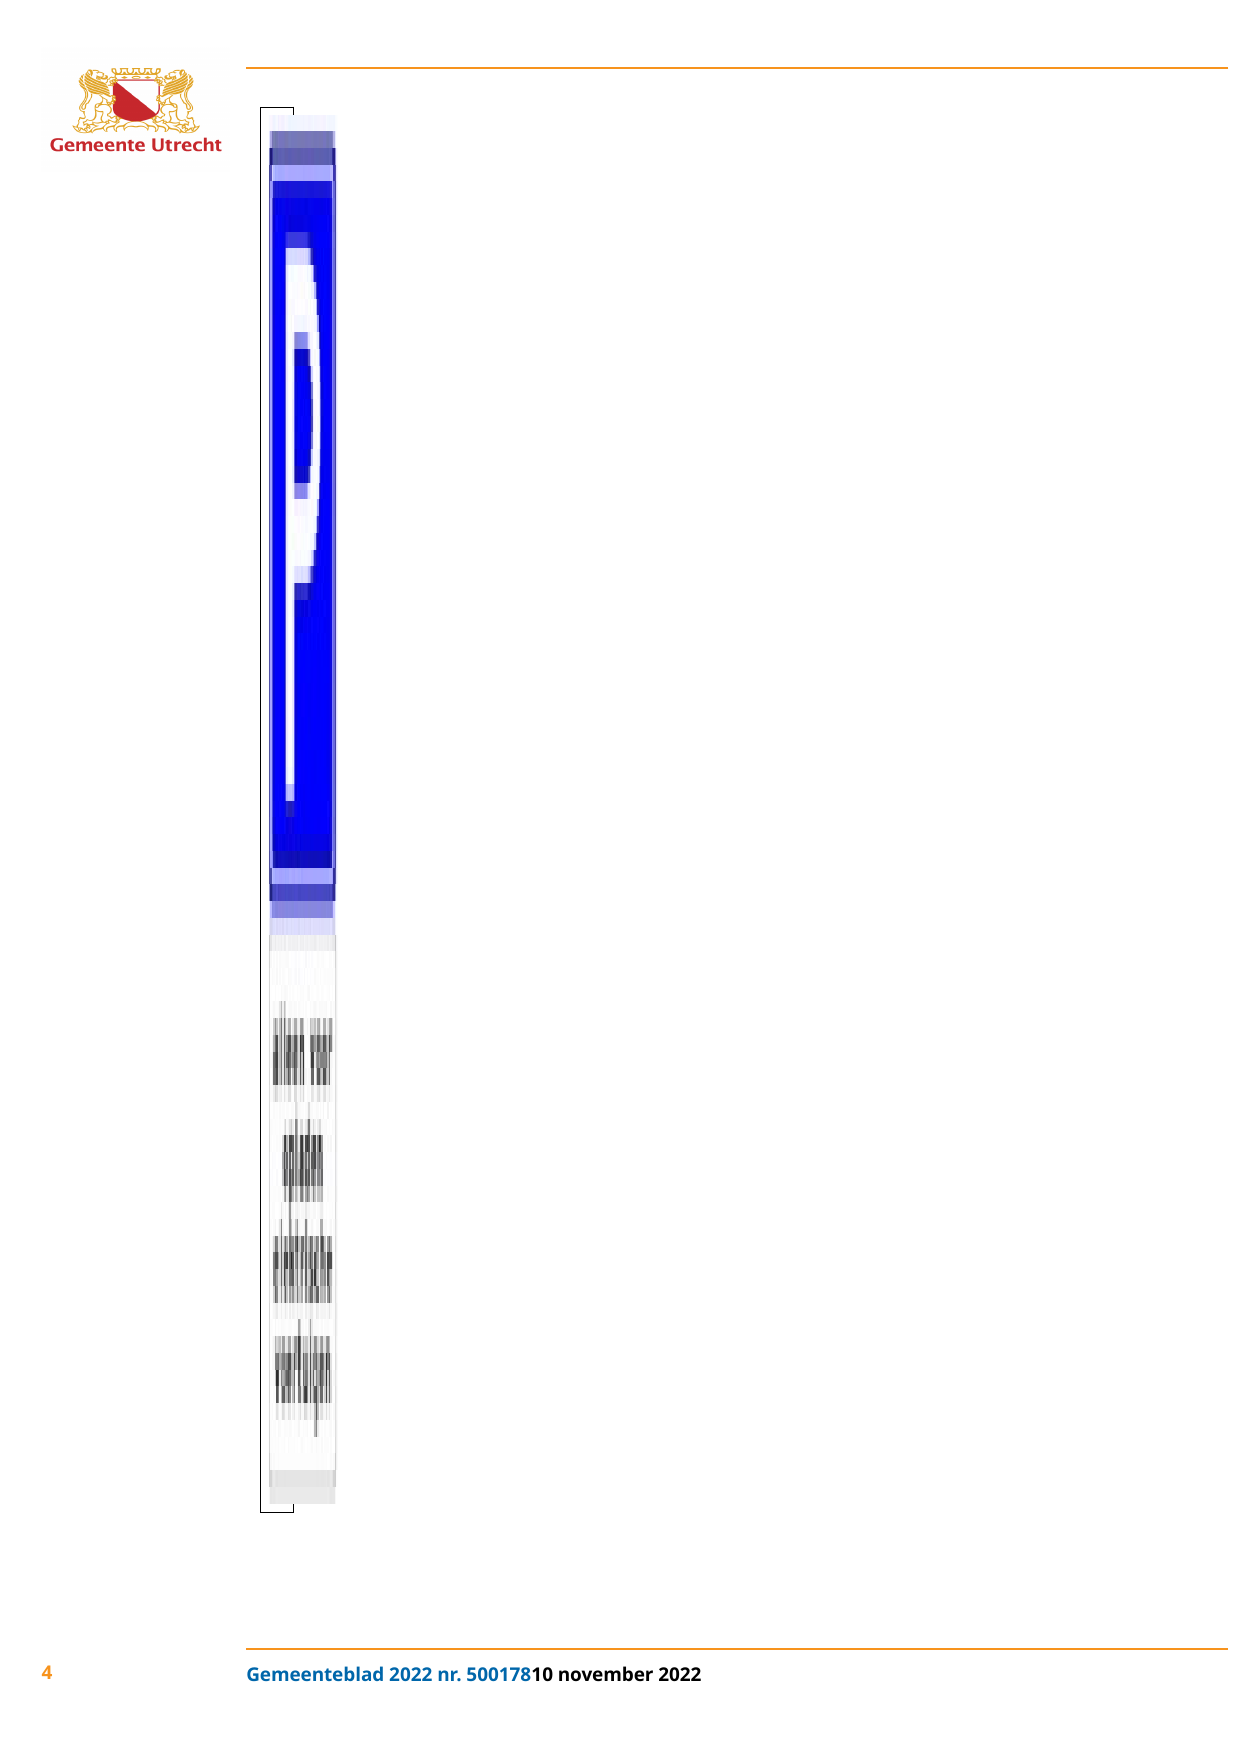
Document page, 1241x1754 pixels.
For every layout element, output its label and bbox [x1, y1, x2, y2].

picture [268, 115, 338, 1504]
picture [41, 47, 231, 172]
